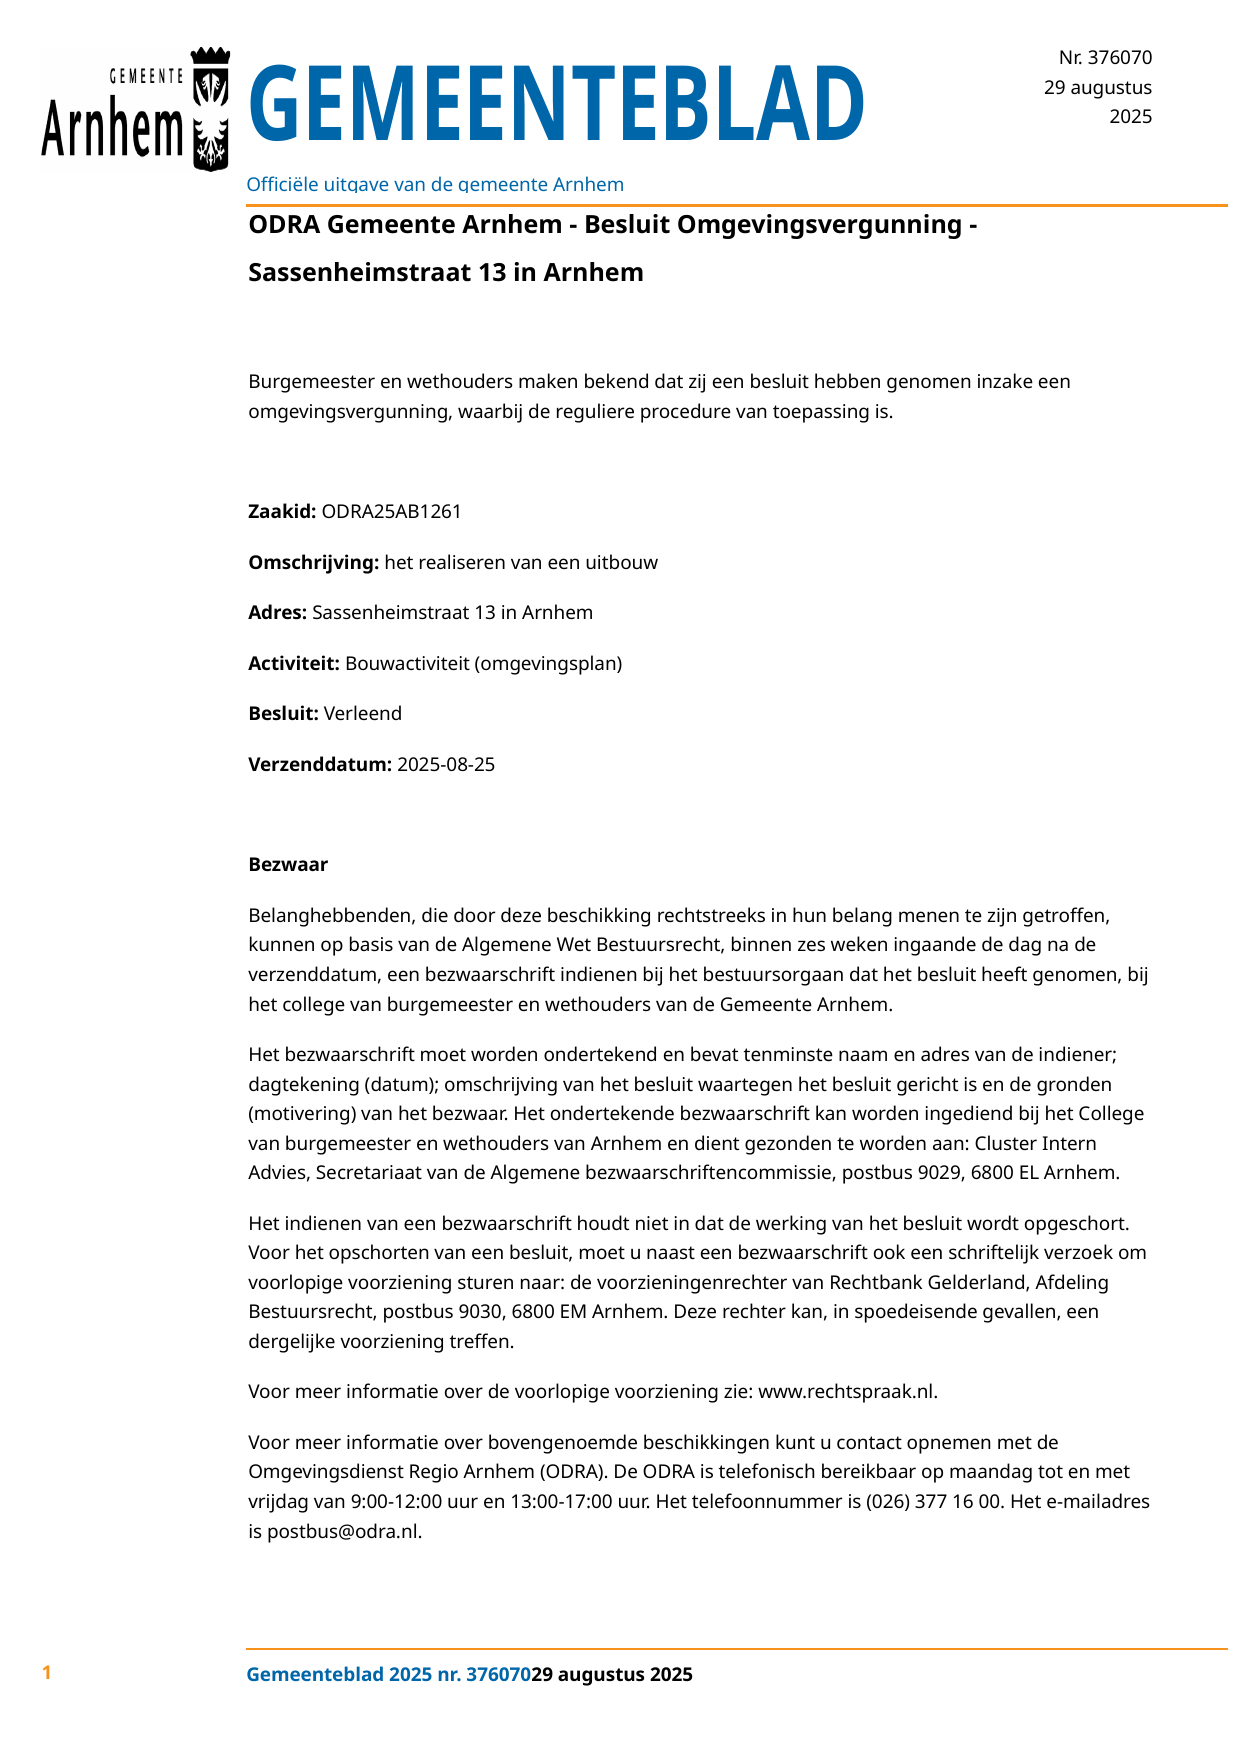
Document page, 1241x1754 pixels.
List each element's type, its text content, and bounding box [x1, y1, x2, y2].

text Burgemeester en wethouders maken bekend dat zij een besluit hebben genomen inzake een omgevingsvergunning, waarbij de reguliere procedure van toepassing is. [248, 368, 1152, 424]
picture [41, 47, 231, 172]
text Voor meer informatie over de voorlopige voorziening zie: www.rechtspraak.nl. [248, 1379, 1152, 1404]
text Zaakid: ODRA25AB1261 [248, 499, 1152, 524]
text Voor meer informatie over bovengenoemde beschikkingen kunt u contact opnemen met de Omgevingsdienst Regio Arnhem (ODRA). De ODRA is telefonisch bereikbaar op maandag tot en met vrijdag van 9:00-12:00 uur en 13:00-17:00 uur. Het telefoonnummer is (026) 377 16 00. Het e-mailadres is postbus@odra.nl. [248, 1429, 1152, 1544]
text Het bezwaarschrift moet worden ondertekend en bevat tenminste naam en adres van de indiener; dagtekening (datum); omschrijving van het besluit waartegen het besluit gericht is en de gronden (motivering) van het bezwaar. Het ondertekende bezwaarschrift kan worden ingediend bij het College van burgemeester en wethouders van Arnhem en dient gezonden te worden aan: Cluster Intern Advies, Secretariaat van de Algemene bezwaarschriftencommissie, postbus 9029, 6800 EL Arnhem. [248, 1041, 1152, 1185]
text Bezwaar [248, 852, 1152, 877]
text ODRA Gemeente Arnhem - Besluit Omgevingsvergunning - Sassenheimstraat 13 in Arnhem [248, 207, 1152, 288]
text Verzenddatum: 2025-08-25 [248, 751, 1152, 777]
text Omschrijving: het realiseren van een uitbouw [248, 549, 1152, 575]
text Adres: Sassenheimstraat 13 in Arnhem [248, 599, 1152, 625]
text Besluit: Verleend [248, 700, 1152, 726]
text Belanghebbenden, die door deze beschikking rechtstreeks in hun belang menen te zijn getroffen, kunnen op basis van de Algemene Wet Bestuursrecht, binnen zes weken ingaande de dag na de verzenddatum, een bezwaarschrift indienen bij het bestuursorgaan dat het besluit heeft genomen, bij het college van burgemeester en wethouders van de Gemeente Arnhem. [248, 902, 1152, 1017]
text Activiteit: Bouwactiviteit (omgevingsplan) [248, 650, 1152, 676]
text Het indienen van een bezwaarschrift houdt niet in dat de werking van het besluit wordt opgeschort. Voor het opschorten van een besluit, moet u naast een bezwaarschrift ook een schriftelijk verzoek om voorlopige voorziening sturen naar: de voorzieningenrechter van Rechtbank Gelderland, Afdeling Bestuursrecht, postbus 9030, 6800 EM Arnhem. Deze rechter kan, in spoedeisende gevallen, een dergelijke voorziening treffen. [248, 1210, 1152, 1354]
